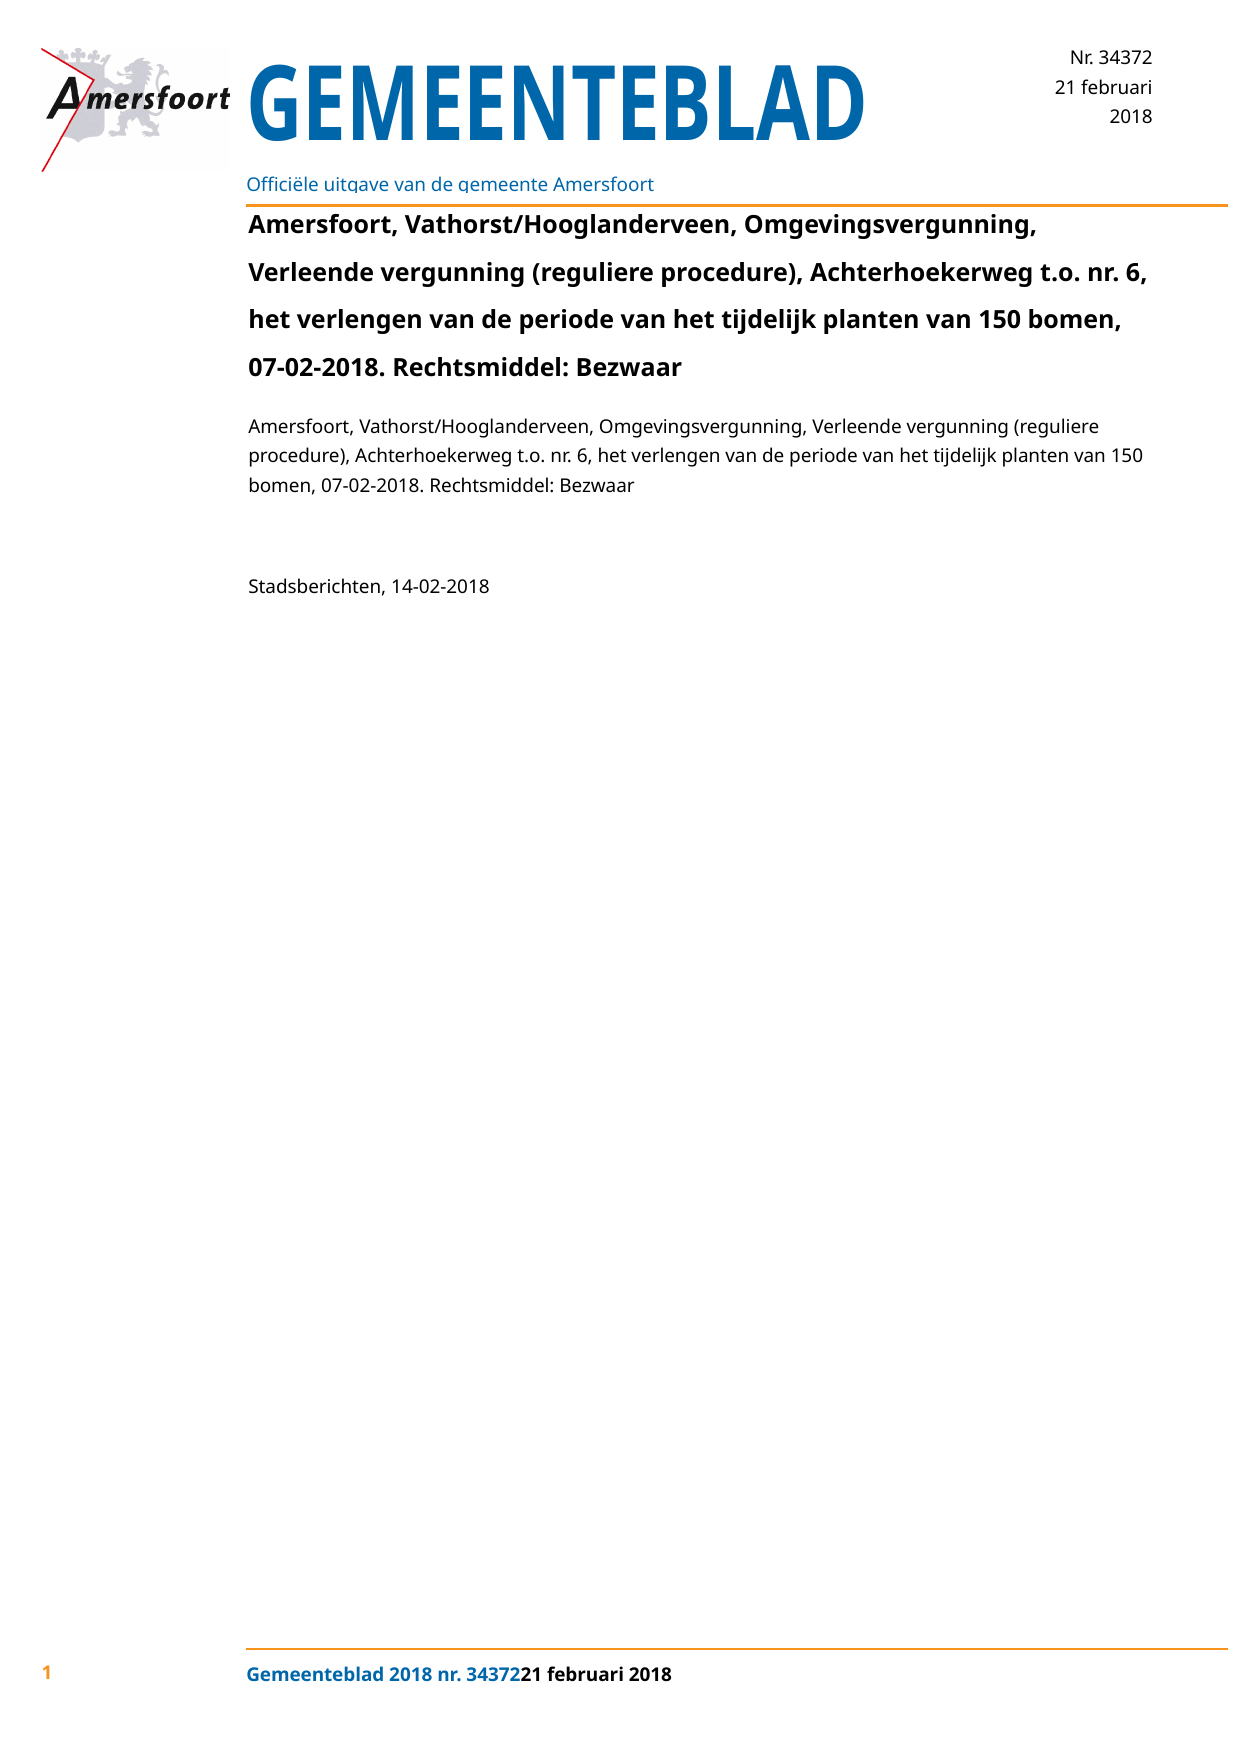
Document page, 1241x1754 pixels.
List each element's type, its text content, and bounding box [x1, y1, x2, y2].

text Stadsberichten, 14-02-2018 [248, 573, 1152, 599]
picture [41, 47, 231, 172]
text Amersfoort, Vathorst/Hooglanderveen, Omgevingsvergunning, Verleende vergunning (reguliere procedure), Achterhoekerweg t.o. nr. 6, het verlengen van de periode van het tijdelijk planten van 150 bomen, 07-02-2018. Rechtsmiddel: Bezwaar [248, 207, 1152, 384]
text Amersfoort, Vathorst/Hooglanderveen, Omgevingsvergunning, Verleende vergunning (reguliere procedure), Achterhoekerweg t.o. nr. 6, het verlengen van de periode van het tijdelijk planten van 150 bomen, 07-02-2018. Rechtsmiddel: Bezwaar [248, 413, 1152, 498]
